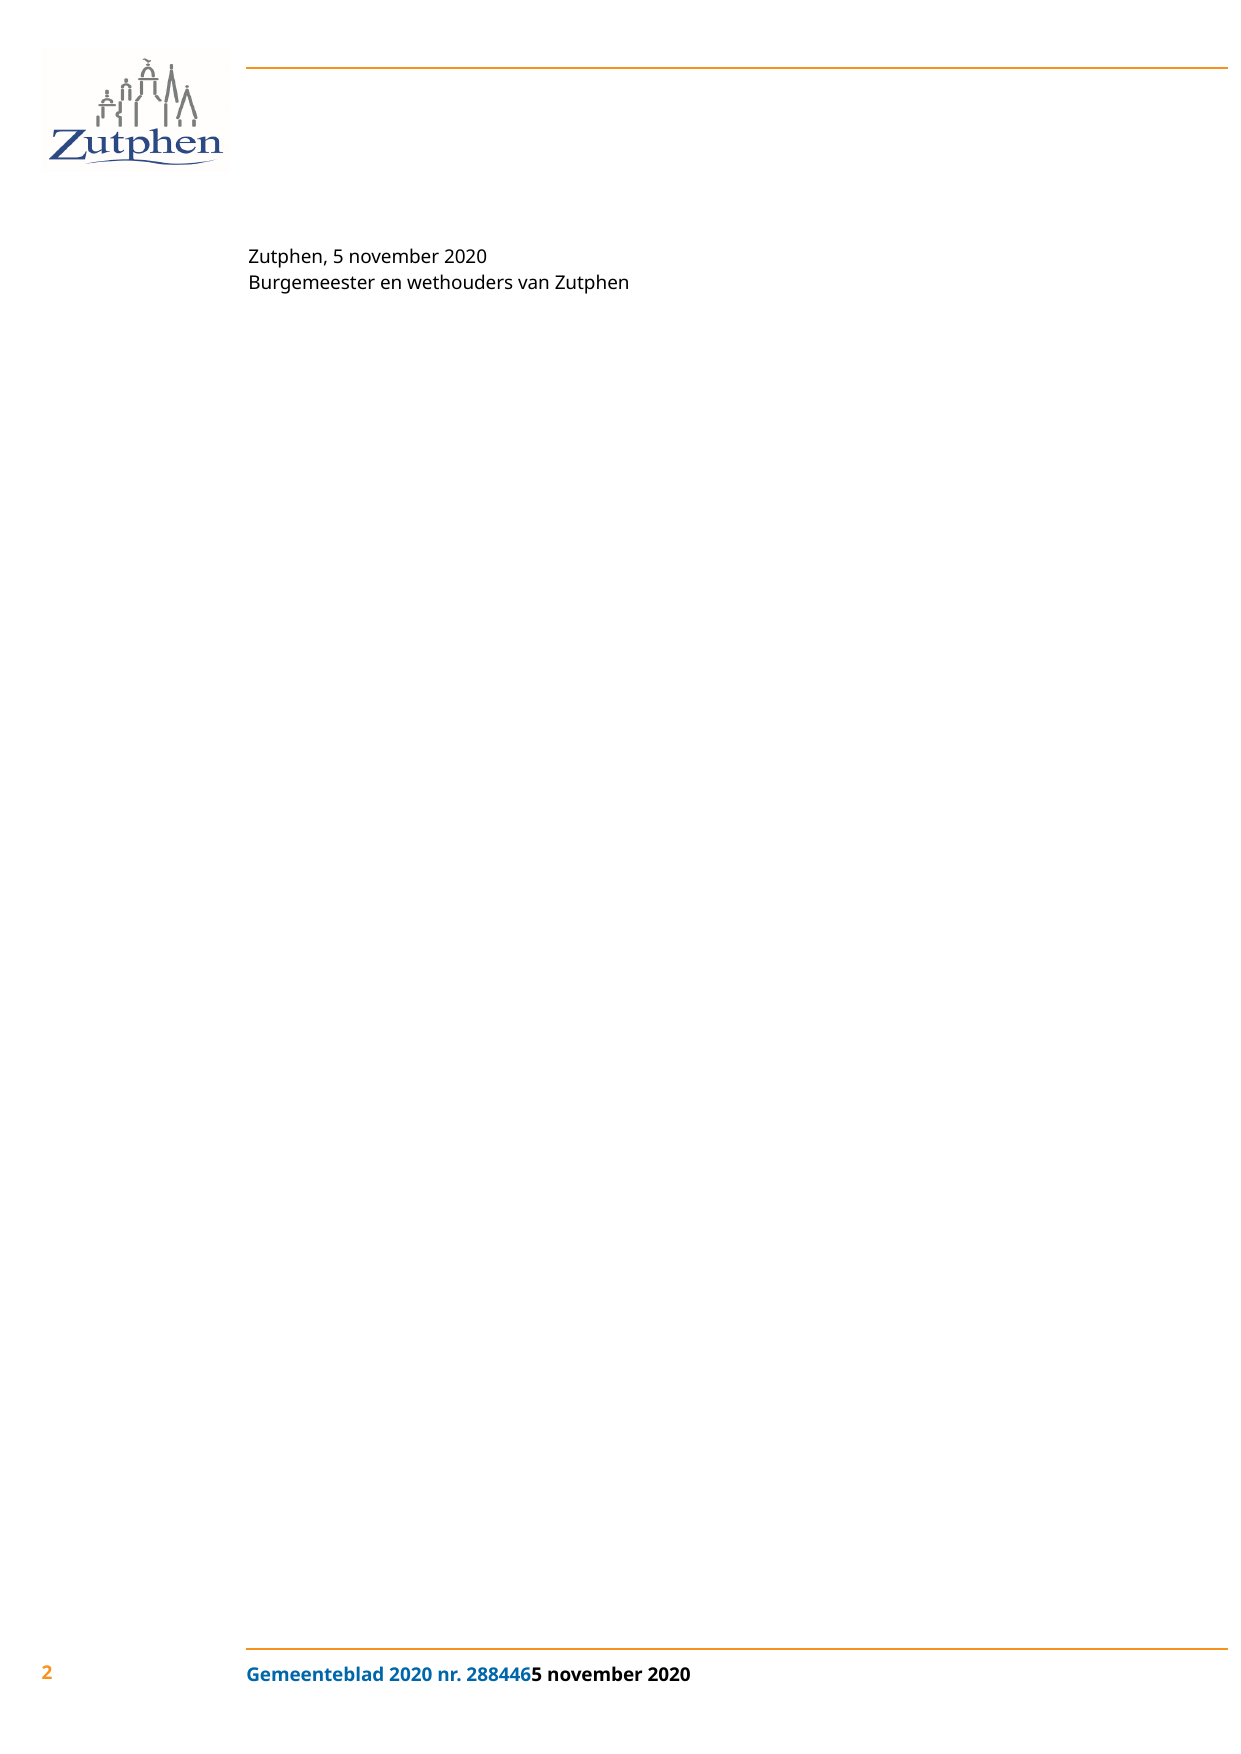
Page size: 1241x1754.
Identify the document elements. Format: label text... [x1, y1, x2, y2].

text Burgemeester en wethouders van Zutphen [248, 269, 1152, 295]
text Zutphen, 5 november 2020 [248, 243, 1152, 269]
picture [41, 47, 231, 172]
